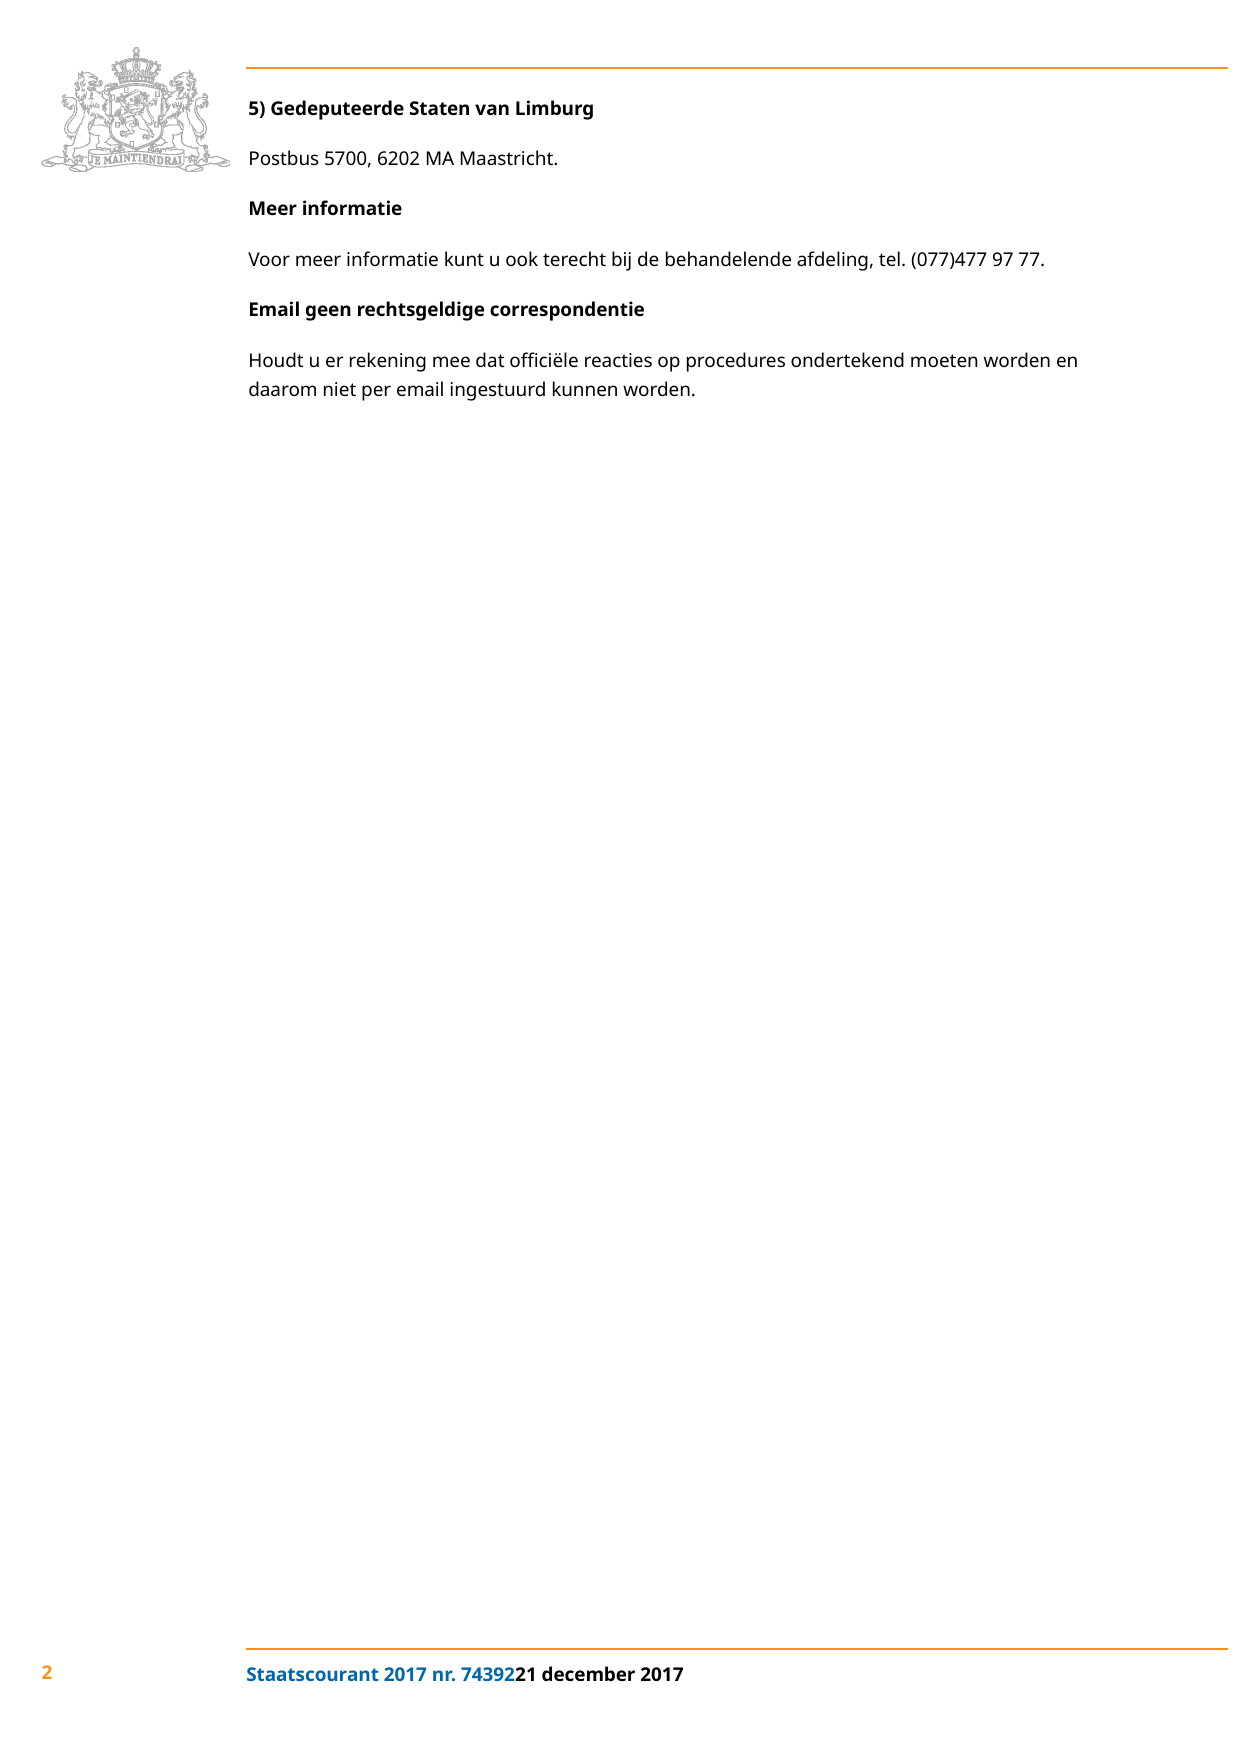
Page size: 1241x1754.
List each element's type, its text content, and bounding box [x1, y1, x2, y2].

text Postbus 5700, 6202 MA Maastricht. [248, 145, 1152, 171]
text Meer informatie [248, 196, 1152, 221]
picture [41, 47, 231, 172]
text 5) Gedeputeerde Staten van Limburg [248, 95, 1152, 121]
text Houdt u er rekening mee dat officiële reacties op procedures ondertekend moeten worden en daarom niet per email ingestuurd kunnen worden. [248, 347, 1152, 402]
text Voor meer informatie kunt u ook terecht bij de behandelende afdeling, tel. (077)477 97 77. [248, 246, 1152, 272]
text Email geen rechtsgeldige correspondentie [248, 296, 1152, 322]
